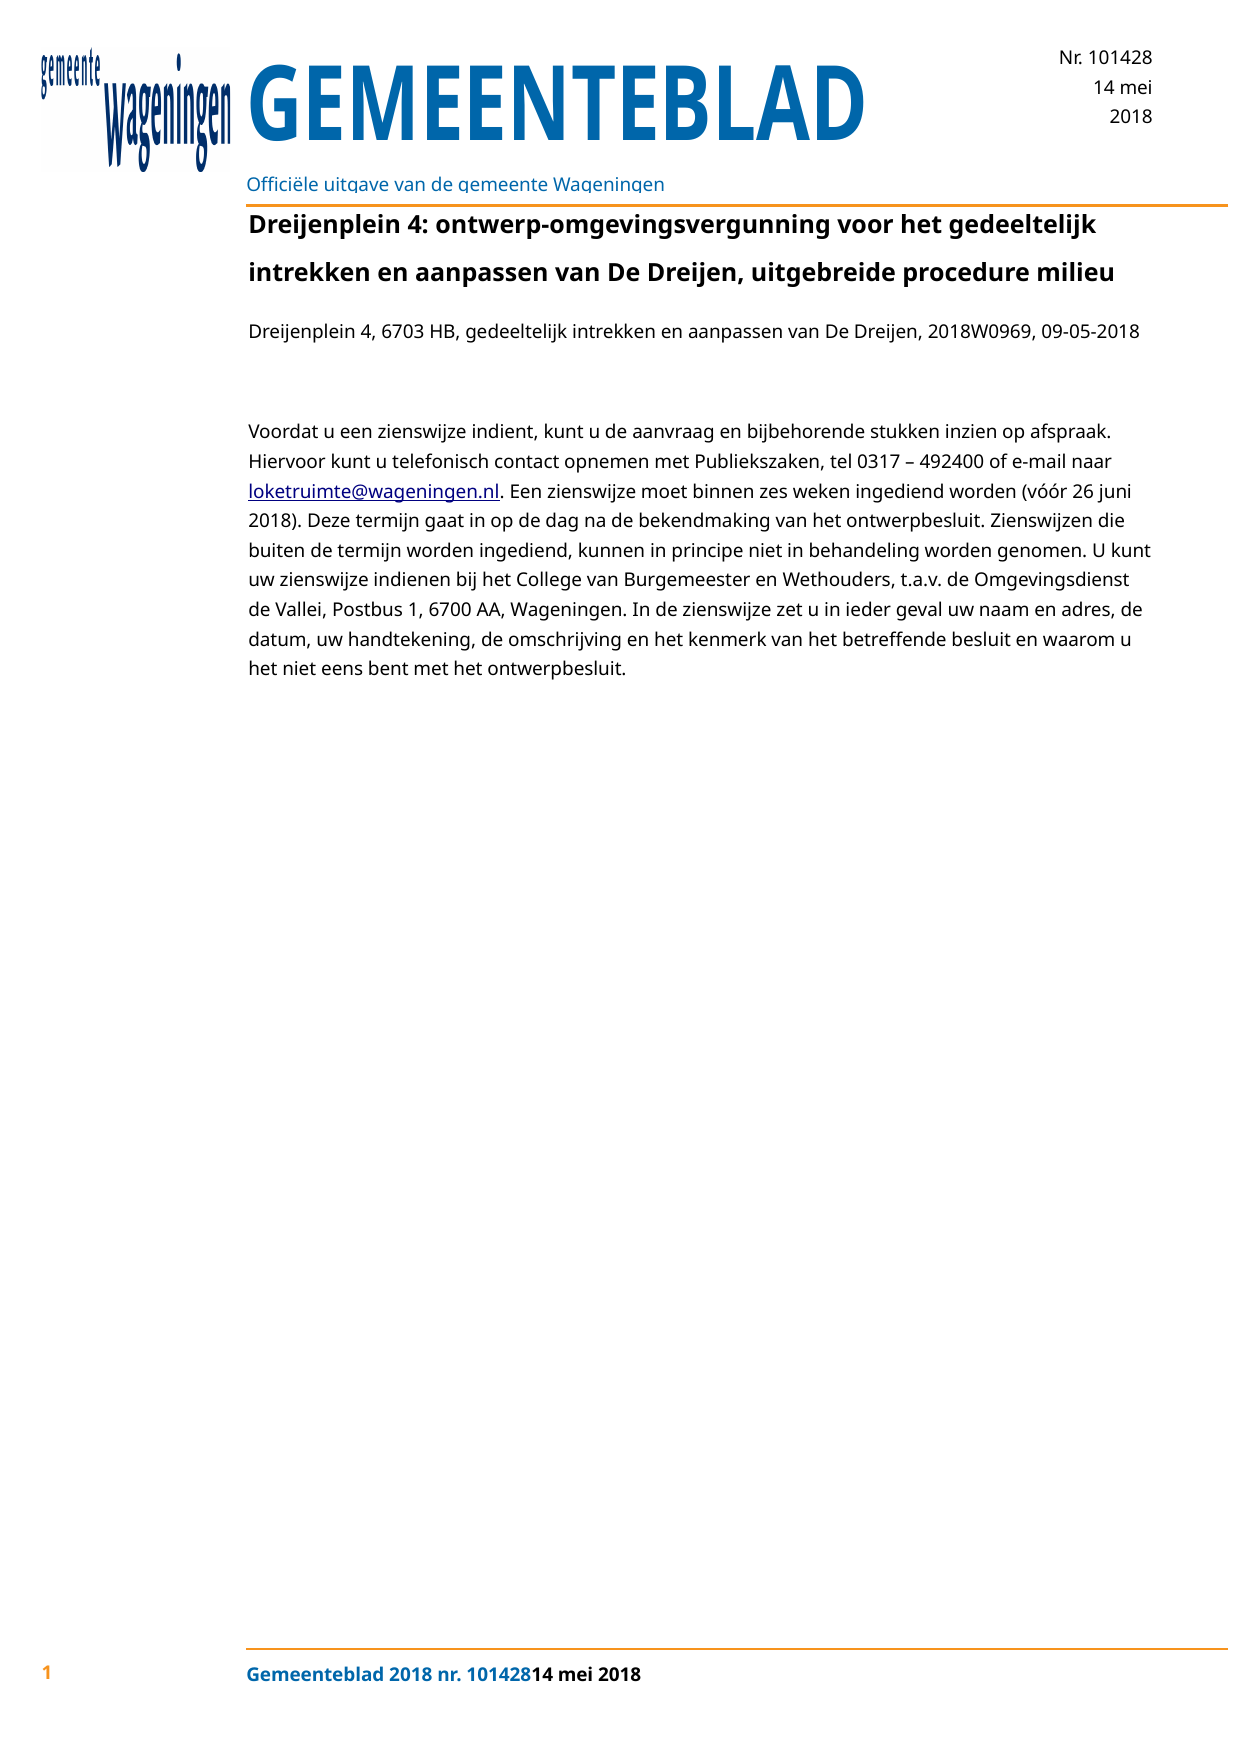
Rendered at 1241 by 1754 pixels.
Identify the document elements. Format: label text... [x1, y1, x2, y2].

text Voordat u een zienswijze indient, kunt u de aanvraag en bijbehorende stukken inzien op afspraak. Hiervoor kunt u telefonisch contact opnemen met Publiekszaken, tel 0317 – 492400 of e-mail naar loketruimte@wageningen.nl. Een zienswijze moet binnen zes weken ingediend worden (vóór 26 juni 2018). Deze termijn gaat in op de dag na de bekendmaking van het ontwerpbesluit. Zienswijzen die buiten de termijn worden ingediend, kunnen in principe niet in behandeling worden genomen. U kunt uw zienswijze indienen bij het College van Burgemeester en Wethouders, t.a.v. de Omgevingsdienst de Vallei, Postbus 1, 6700 AA, Wageningen. In de zienswijze zet u in ieder geval uw naam en adres, de datum, uw handtekening, de omschrijving en het kenmerk van het betreffende besluit en waarom u het niet eens bent met het ontwerpbesluit. [248, 419, 1152, 681]
picture [41, 47, 231, 172]
text Dreijenplein 4, 6703 HB, gedeeltelijk intrekken en aanpassen van De Dreijen, 2018W0969, 09-05-2018 [248, 318, 1152, 344]
text Dreijenplein 4: ontwerp-omgevingsvergunning voor het gedeeltelijk intrekken en aanpassen van De Dreijen, uitgebreide procedure milieu [248, 207, 1152, 288]
